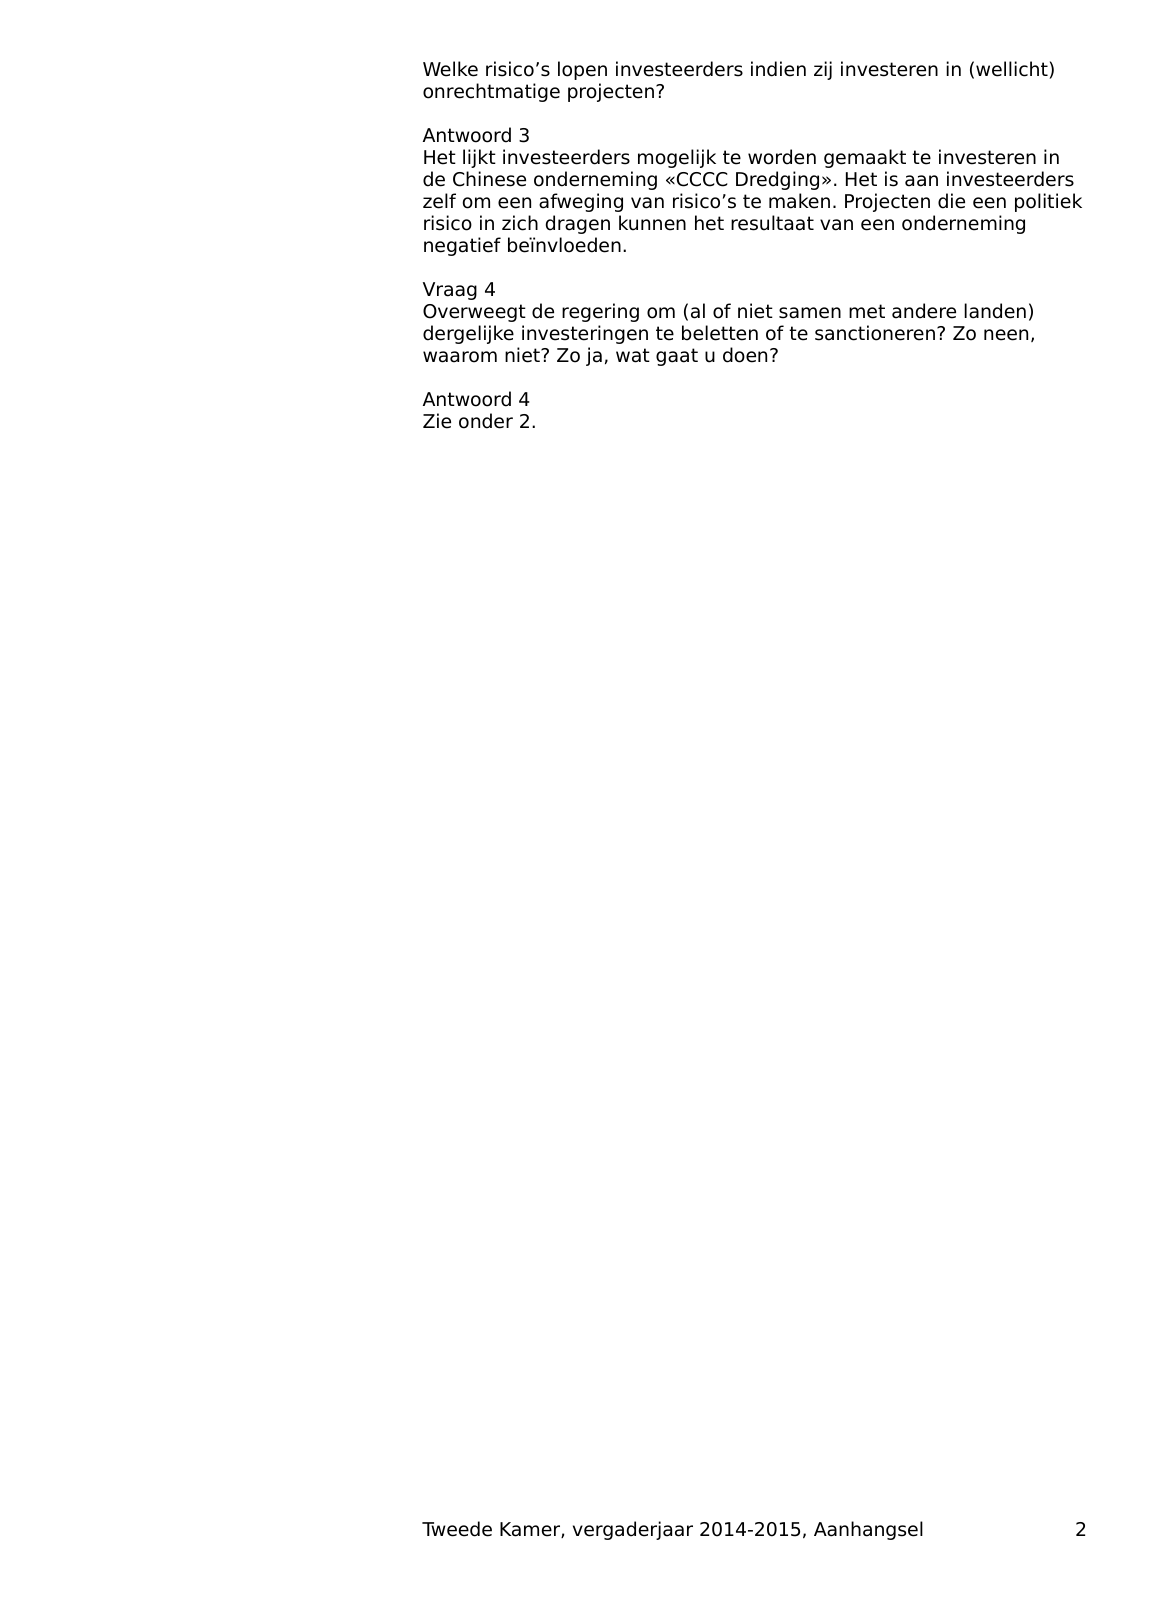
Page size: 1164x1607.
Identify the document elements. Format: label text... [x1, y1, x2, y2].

text Overweegt de regering om (al of niet samen met andere landen) dergelijke investeringen te beletten of te sanctioneren? Zo neen, waarom niet? Zo ja, wat gaat u doen? [422, 301, 1087, 367]
text Antwoord 4 [422, 389, 1087, 411]
text Zie onder 2. [422, 411, 1087, 433]
text Welke risico’s lopen investeerders indien zij investeren in (wellicht) onrechtmatige projecten? [422, 59, 1087, 103]
text Antwoord 3 [422, 125, 1087, 147]
text Het lijkt investeerders mogelijk te worden gemaakt te investeren in de Chinese onderneming «CCCC Dredging». Het is aan investeerders zelf om een afweging van risico’s te maken. Projecten die een politiek risico in zich dragen kunnen het resultaat van een onderneming negatief beïnvloeden. [422, 147, 1087, 257]
text Vraag 4 [422, 279, 1087, 301]
